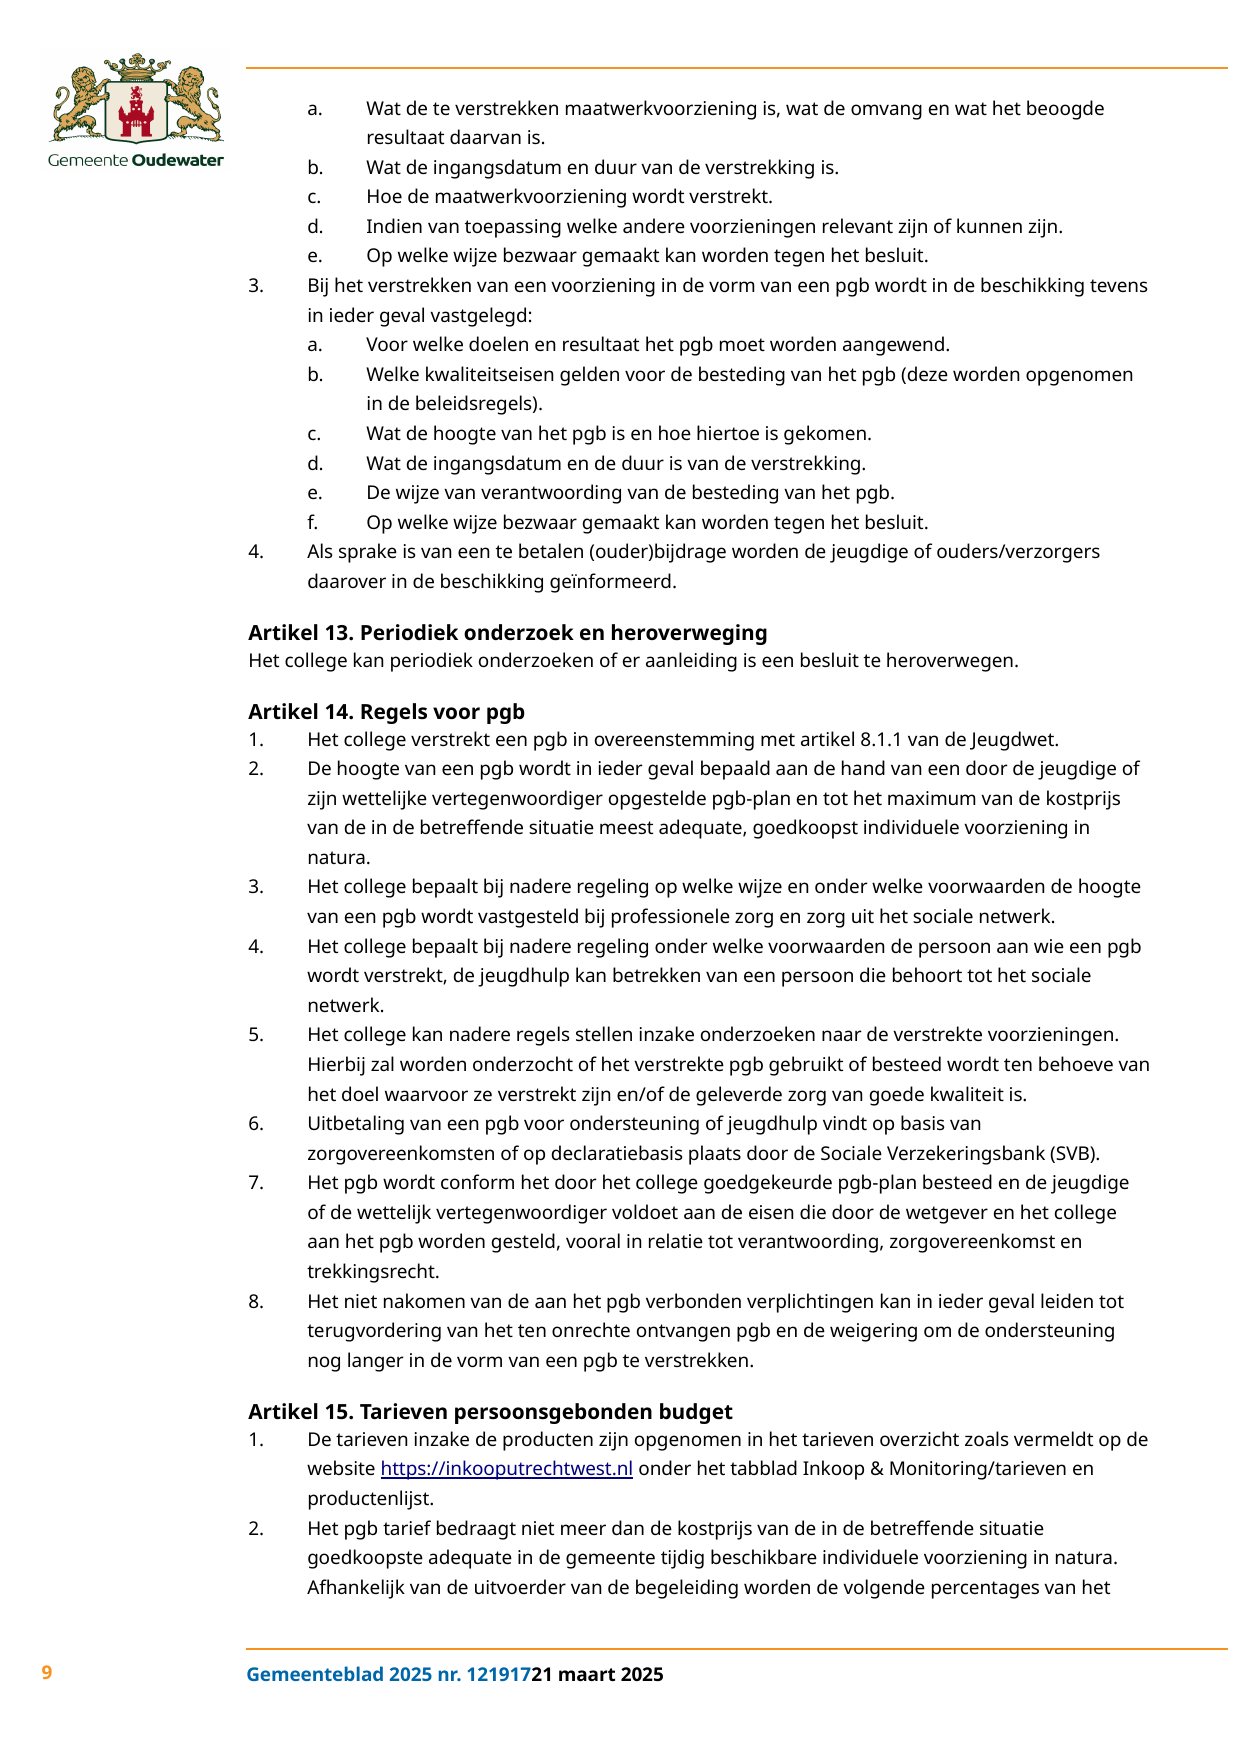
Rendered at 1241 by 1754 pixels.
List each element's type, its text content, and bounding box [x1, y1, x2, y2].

list Het college verstrekt een pgb in overeenstemming met artikel 8.1.1 van de Jeugdwet. [248, 726, 1152, 752]
picture [41, 47, 231, 172]
list Voor welke doelen en resultaat het pgb moet worden aangewend. [307, 331, 1152, 357]
list Uitbetaling van een pgb voor ondersteuning of jeugdhulp vindt op basis van zorgovereenkomsten of op declaratiebasis plaats door de Sociale Verzekeringsbank (SVB). [248, 1110, 1152, 1166]
list Welke kwaliteitseisen gelden voor de besteding van het pgb (deze worden opgenomen in de beleidsregels). [307, 361, 1152, 416]
list De wijze van verantwoording van de besteding van het pgb. [307, 479, 1152, 505]
text Artikel 13. Periodiek onderzoek en heroverweging [248, 618, 1152, 647]
text Artikel 14. Regels voor pgb [248, 697, 1152, 726]
list Op welke wijze bezwaar gemaakt kan worden tegen het besluit. [307, 509, 1152, 535]
list Het college kan nadere regels stellen inzake onderzoeken naar de verstrekte voorzieningen. Hierbij zal worden onderzocht of het verstrekte pgb gebruikt of besteed wordt ten behoeve van het doel waarvoor ze verstrekt zijn en/of de geleverde zorg van goede kwaliteit is. [248, 1022, 1152, 1107]
list Als sprake is van een te betalen (ouder)bijdrage worden de jeugdige of ouders/verzorgers daarover in de beschikking geïnformeerd. [248, 538, 1152, 594]
list Het pgb tarief bedraagt niet meer dan de kostprijs van de in de betreffende situatie goedkoopste adequate in de gemeente tijdig beschikbare individuele voorziening in natura. Afhankelijk van de uitvoerder van de begeleiding worden de volgende percentages van het [248, 1515, 1152, 1599]
list Wat de ingangsdatum en duur van de verstrekking is. [307, 154, 1152, 180]
list Het college bepaalt bij nadere regeling op welke wijze en onder welke voorwaarden de hoogte van een pgb wordt vastgesteld bij professionele zorg en zorg uit het sociale netwerk. [248, 874, 1152, 929]
list Wat de hoogte van het pgb is en hoe hiertoe is gekomen. [307, 420, 1152, 446]
list Indien van toepassing welke andere voorzieningen relevant zijn of kunnen zijn. [307, 213, 1152, 239]
text Artikel 15. Tarieven persoonsgebonden budget [248, 1397, 1152, 1426]
list Hoe de maatwerkvoorziening wordt verstrekt. [307, 183, 1152, 209]
list Wat de te verstrekken maatwerkvoorziening is, wat de omvang en wat het beoogde resultaat daarvan is. [307, 95, 1152, 150]
list Wat de ingangsdatum en de duur is van de verstrekking. [307, 450, 1152, 476]
list De tarieven inzake de producten zijn opgenomen in het tarieven overzicht zoals vermeldt op de website https://inkooputrechtwest.nl onder het tabblad Inkoop & Monitoring/tarieven en productenlijst. [248, 1426, 1152, 1511]
list Bij het verstrekken van een voorziening in de vorm van een pgb wordt in de beschikking tevens in ieder geval vastgelegd: [248, 272, 1152, 328]
list Het college bepaalt bij nadere regeling onder welke voorwaarden de persoon aan wie een pgb wordt verstrekt, de jeugdhulp kan betrekken van een persoon die behoort tot het sociale netwerk. [248, 933, 1152, 1018]
list Het niet nakomen van de aan het pgb verbonden verplichtingen kan in ieder geval leiden tot terugvordering van het ten onrechte ontvangen pgb en de weigering om de ondersteuning nog langer in de vorm van een pgb te verstrekken. [248, 1288, 1152, 1373]
text Het college kan periodiek onderzoeken of er aanleiding is een besluit te heroverwegen. [248, 647, 1152, 673]
list Het pgb wordt conform het door het college goedgekeurde pgb-plan besteed en de jeugdige of de wettelijk vertegenwoordiger voldoet aan de eisen die door de wetgever en het college aan het pgb worden gesteld, vooral in relatie tot verantwoording, zorgovereenkomst en trekkingsrecht. [248, 1169, 1152, 1284]
list Op welke wijze bezwaar gemaakt kan worden tegen het besluit. [307, 243, 1152, 268]
list De hoogte van een pgb wordt in ieder geval bepaald aan de hand van een door de jeugdige of zijn wettelijke vertegenwoordiger opgestelde pgb-plan en tot het maximum van de kostprijs van de in de betreffende situatie meest adequate, goedkoopst individuele voorziening in natura. [248, 755, 1152, 870]
